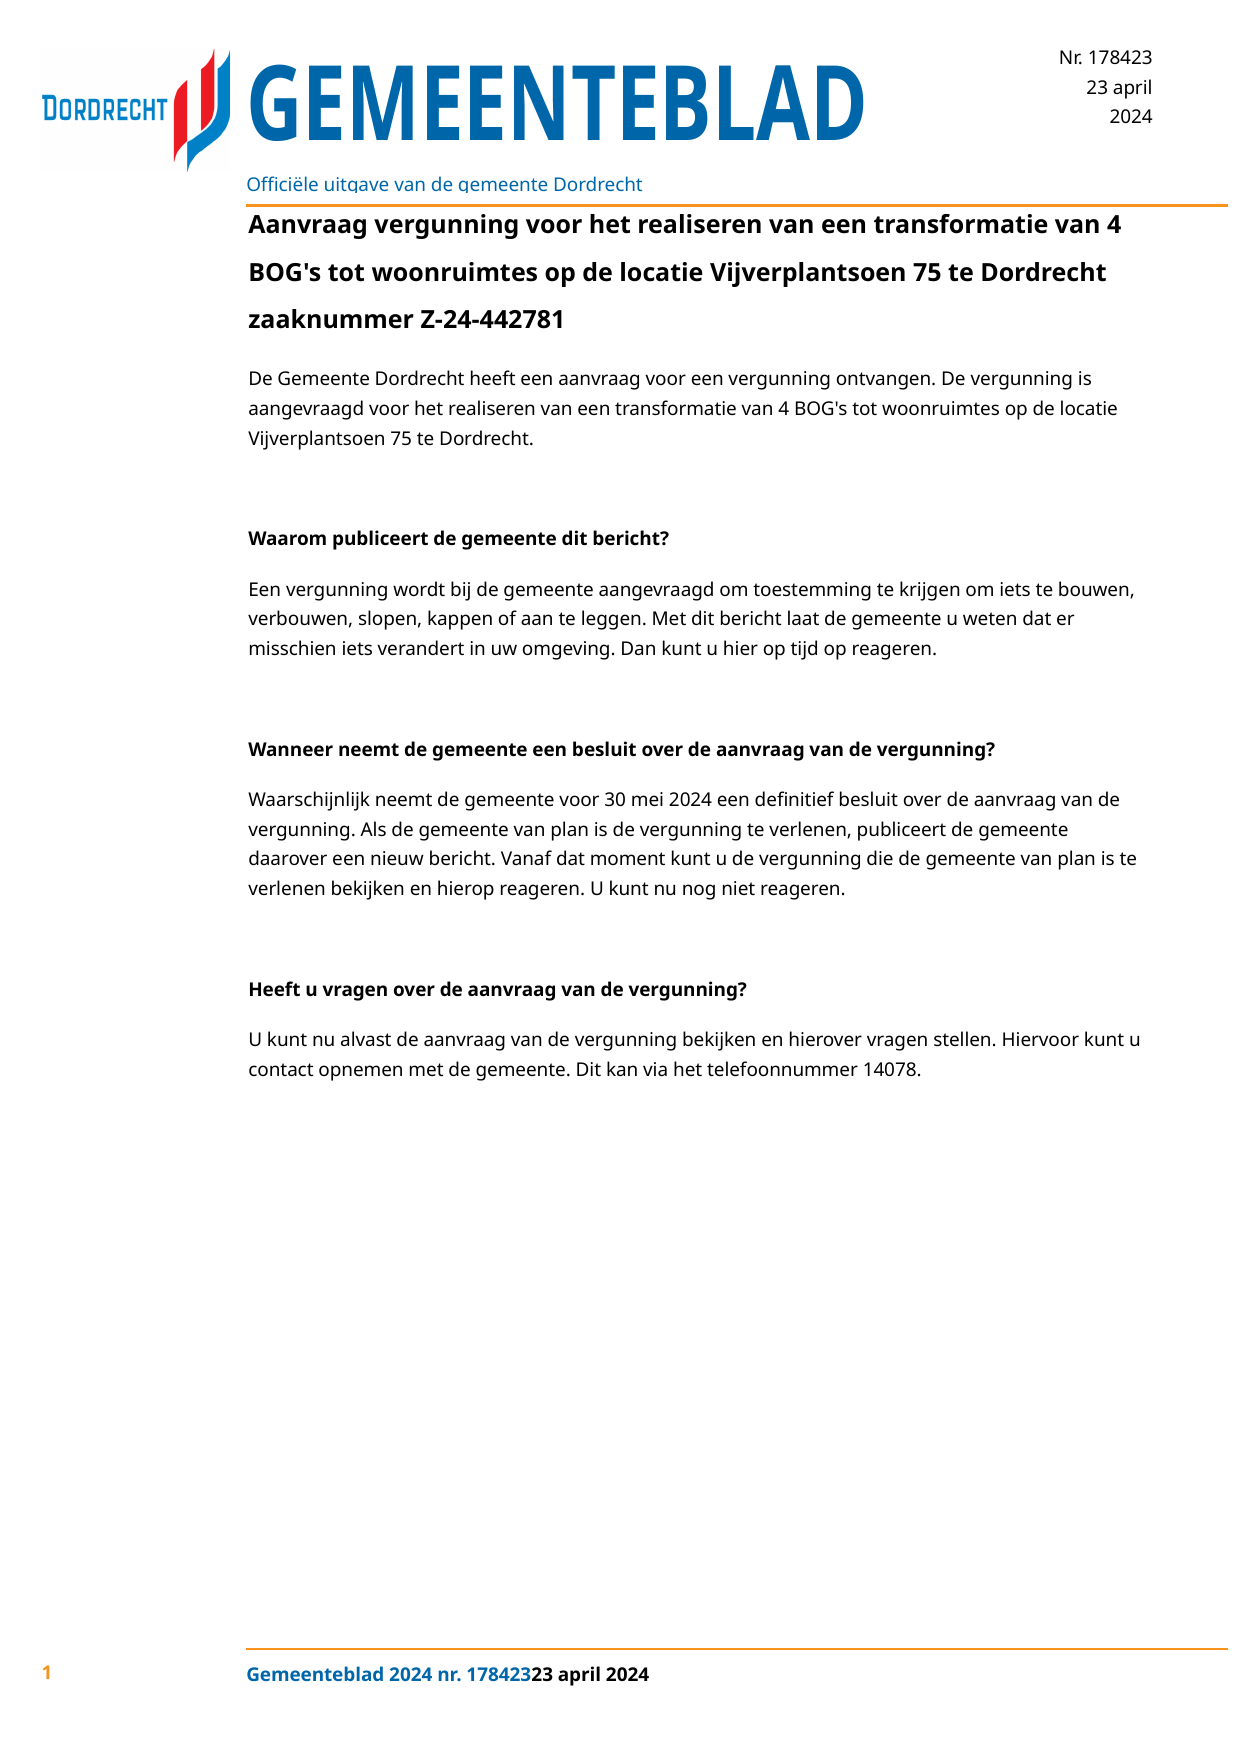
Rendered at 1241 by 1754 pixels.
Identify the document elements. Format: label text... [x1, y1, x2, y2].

text Aanvraag vergunning voor het realiseren van een transformatie van 4 BOG's tot woonruimtes op de locatie Vijverplantsoen 75 te Dordrecht zaaknummer Z-24-442781 [248, 207, 1152, 336]
text Een vergunning wordt bij de gemeente aangevraagd om toestemming te krijgen om iets te bouwen, verbouwen, slopen, kappen of aan te leggen. Met dit bericht laat de gemeente u weten dat er misschien iets verandert in uw omgeving. Dan kunt u hier op tijd op reageren. [248, 576, 1152, 661]
text Wanneer neemt de gemeente een besluit over de aanvraag van de vergunning? [248, 736, 1152, 762]
text De Gemeente Dordrecht heeft een aanvraag voor een vergunning ontvangen. De vergunning is aangevraagd voor het realiseren van een transformatie van 4 BOG's tot woonruimtes op de locatie Vijverplantsoen 75 te Dordrecht. [248, 366, 1152, 450]
picture [41, 47, 231, 172]
text U kunt nu alvast de aanvraag van de vergunning bekijken en hierover vragen stellen. Hiervoor kunt u contact opnemen met de gemeente. Dit kan via het telefoonnummer 14078. [248, 1026, 1152, 1082]
text Heeft u vragen over de aanvraag van de vergunning? [248, 976, 1152, 1002]
text Waarom publiceert de gemeente dit bericht? [248, 526, 1152, 551]
text Waarschijnlijk neemt de gemeente voor 30 mei 2024 een definitief besluit over de aanvraag van de vergunning. Als de gemeente van plan is de vergunning te verlenen, publiceert de gemeente daarover een nieuw bericht. Vanaf dat moment kunt u de vergunning die de gemeente van plan is te verlenen bekijken en hierop reageren. U kunt nu nog niet reageren. [248, 786, 1152, 901]
